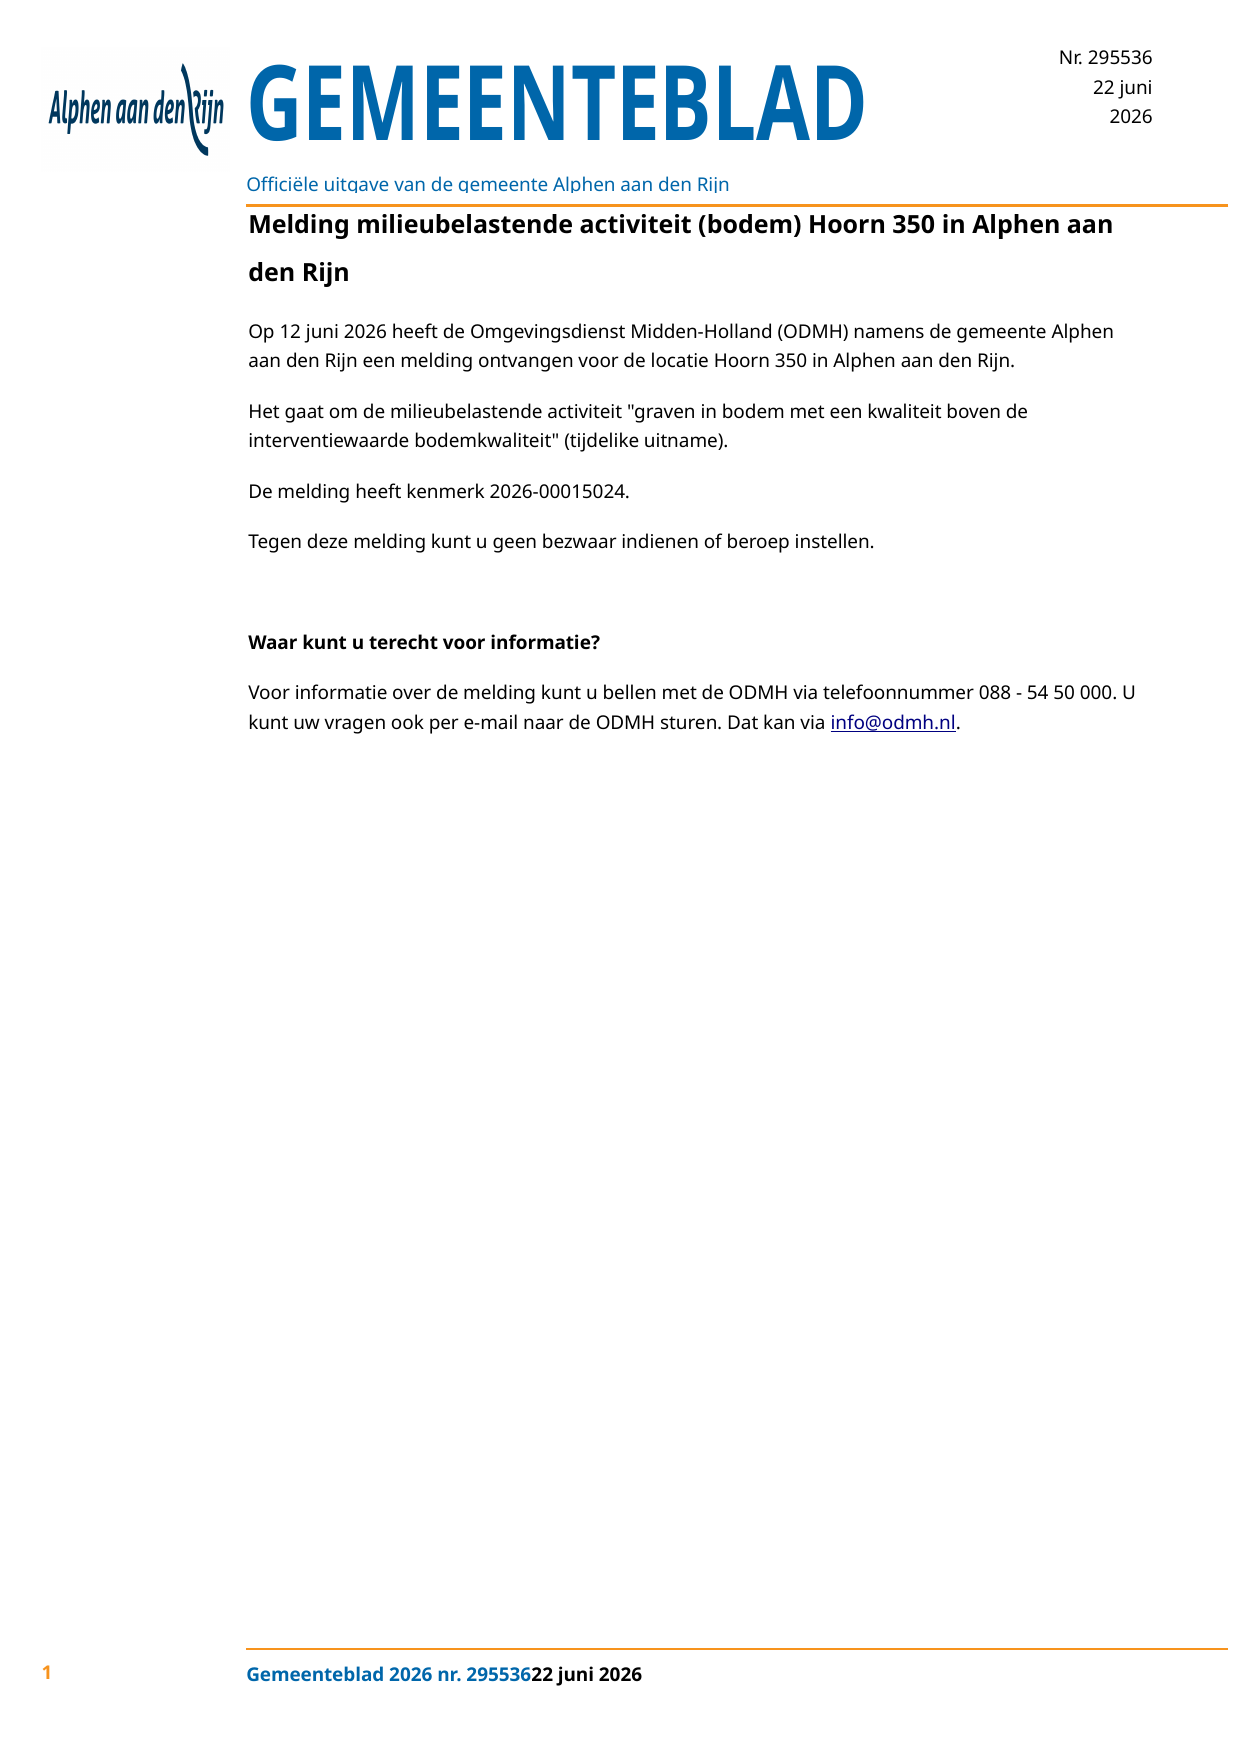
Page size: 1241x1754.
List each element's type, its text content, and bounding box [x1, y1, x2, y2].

text Waar kunt u terecht voor informatie? [248, 629, 1152, 655]
picture [41, 47, 231, 172]
text Tegen deze melding kunt u geen bezwaar indienen of beroep instellen. [248, 528, 1152, 554]
text Melding milieubelastende activiteit (bodem) Hoorn 350 in Alphen aan den Rijn [248, 207, 1152, 288]
text Voor informatie over de melding kunt u bellen met de ODMH via telefoonnummer 088 - 54 50 000. U kunt uw vragen ook per e-mail naar de ODMH sturen. Dat kan via info@odmh.nl. [248, 679, 1152, 735]
text Het gaat om de milieubelastende activiteit "graven in bodem met een kwaliteit boven de interventiewaarde bodemkwaliteit" (tijdelike uitname). [248, 398, 1152, 453]
text De melding heeft kenmerk 2026-00015024. [248, 478, 1152, 504]
text Op 12 juni 2026 heeft de Omgevingsdienst Midden-Holland (ODMH) namens de gemeente Alphen aan den Rijn een melding ontvangen voor de locatie Hoorn 350 in Alphen aan den Rijn. [248, 318, 1152, 373]
